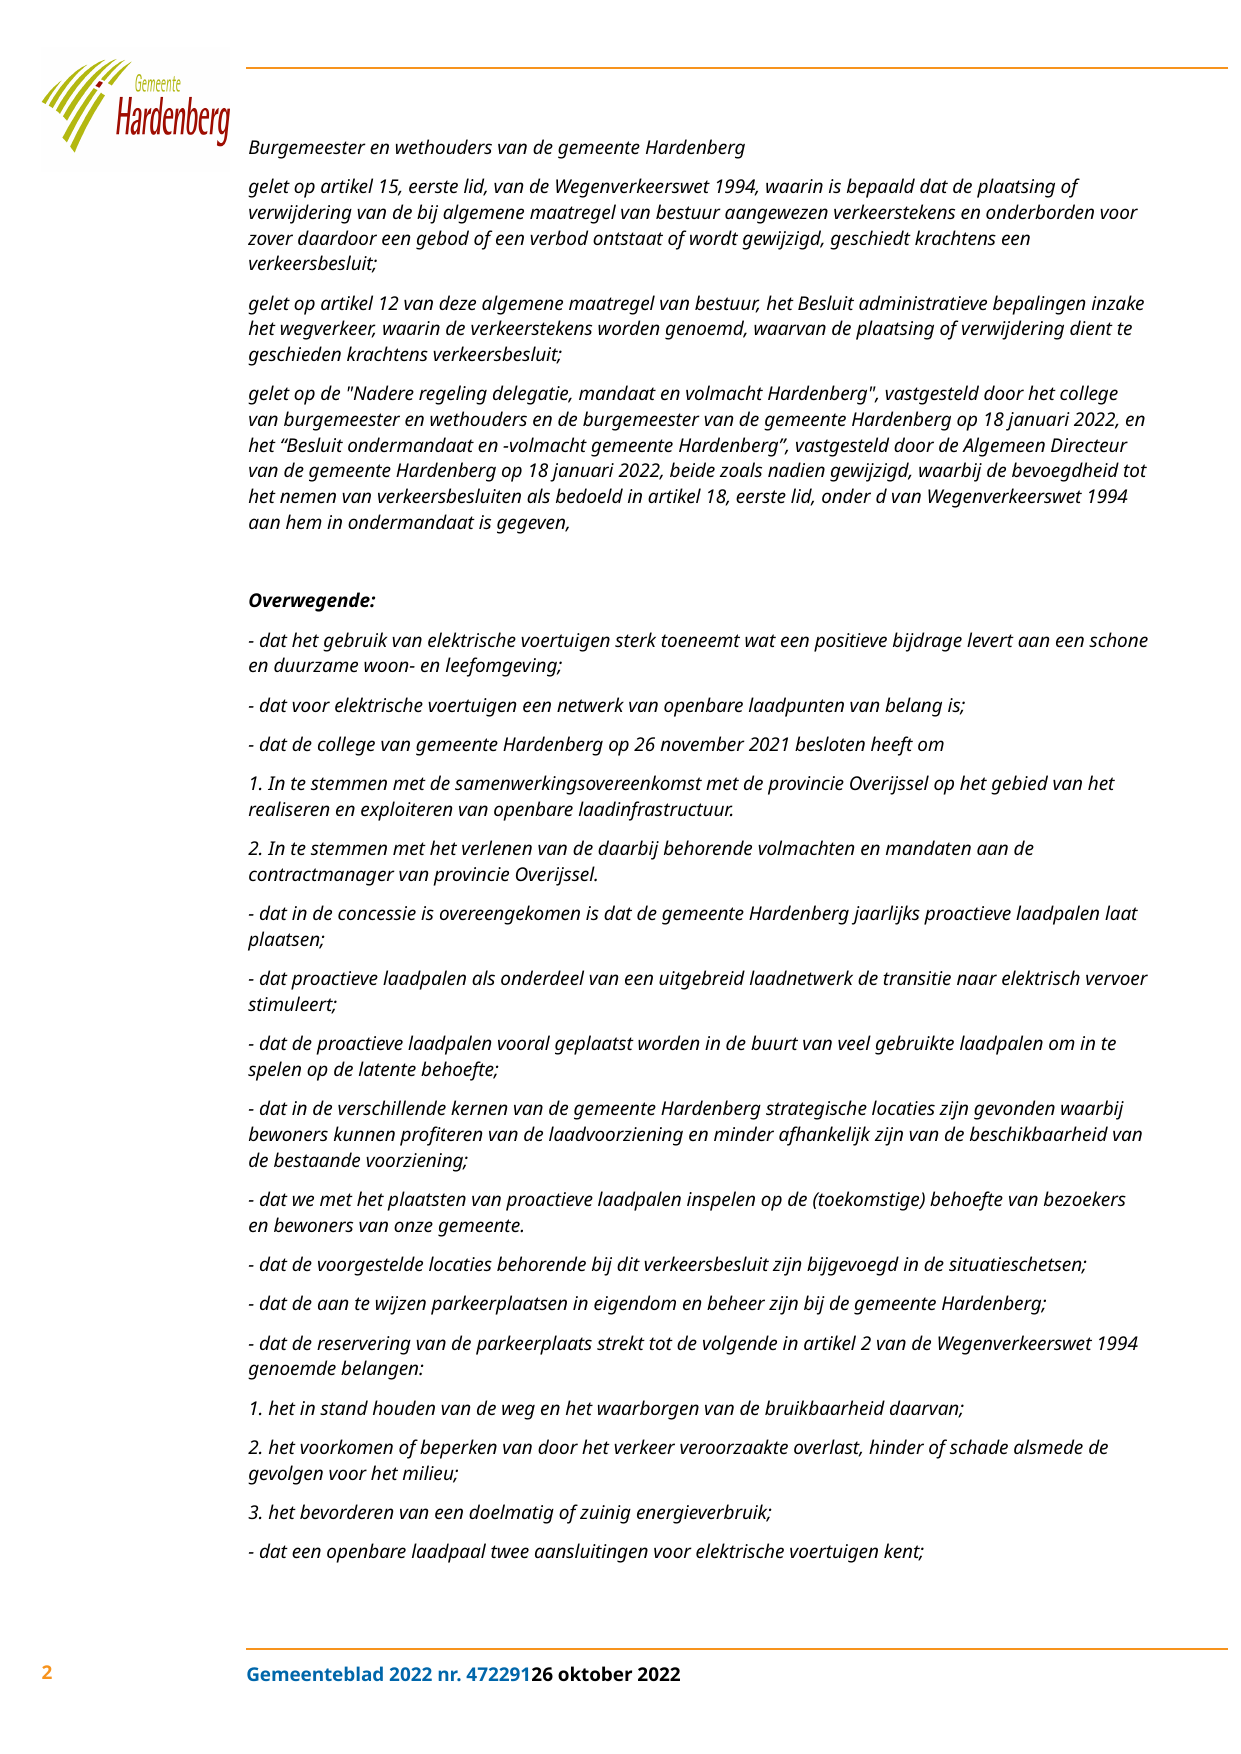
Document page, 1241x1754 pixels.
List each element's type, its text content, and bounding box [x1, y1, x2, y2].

text gelet op artikel 15, eerste lid, van de Wegenverkeerswet 1994, waarin is bepaald dat de plaatsing of verwijdering van de bij algemene maatregel van bestuur aangewezen verkeerstekens en onderborden voor zover daardoor een gebod of een verbod ontstaat of wordt gewijzigd, geschiedt krachtens een verkeersbesluit; [248, 173, 1152, 276]
text - dat de college van gemeente Hardenberg op 26 november 2021 besloten heeft om [248, 731, 1152, 757]
text 2. In te stemmen met het verlenen van de daarbij behorende volmachten en mandaten aan de contractmanager van provincie Overijssel. [248, 836, 1152, 887]
text 1. In te stemmen met de samenwerkingsovereenkomst met de provincie Overijssel op het gebied van het realiseren en exploiteren van openbare laadinfrastructuur. [248, 771, 1152, 822]
text - dat proactieve laadpalen als onderdeel van een uitgebreid laadnetwerk de transitie naar elektrisch vervoer stimuleert; [248, 966, 1152, 1017]
text - dat de reservering van de parkeerplaats strekt tot de volgende in artikel 2 van de Wegenverkeerswet 1994 genoemde belangen: [248, 1330, 1152, 1381]
text - dat we met het plaatsten van proactieve laadpalen inspelen op de (toekomstige) behoefte van bezoekers en bewoners van onze gemeente. [248, 1186, 1152, 1238]
text - dat de voorgestelde locaties behorende bij dit verkeersbesluit zijn bijgevoegd in de situatieschetsen; [248, 1251, 1152, 1277]
text 1. het in stand houden van de weg en het waarborgen van de bruikbaarheid daarvan; [248, 1395, 1152, 1421]
text gelet op de "Nadere regeling delegatie, mandaat en volmacht Hardenberg", vastgesteld door het college van burgemeester en wethouders en de burgemeester van de gemeente Hardenberg op 18 januari 2022, en het “Besluit ondermandaat en -volmacht gemeente Hardenberg”, vastgesteld door de Algemeen Directeur van de gemeente Hardenberg op 18 januari 2022, beide zoals nadien gewijzigd, waarbij de bevoegdheid tot het nemen van verkeersbesluiten als bedoeld in artikel 18, eerste lid, onder d van Wegenverkeerswet 1994 aan hem in ondermandaat is gegeven, [248, 381, 1152, 535]
text - dat de aan te wijzen parkeerplaatsen in eigendom en beheer zijn bij de gemeente Hardenberg; [248, 1291, 1152, 1316]
text - dat het gebruik van elektrische voertuigen sterk toeneemt wat een positieve bijdrage levert aan een schone en duurzame woon- en leefomgeving; [248, 627, 1152, 678]
text gelet op artikel 12 van deze algemene maatregel van bestuur, het Besluit administratieve bepalingen inzake het wegverkeer, waarin de verkeerstekens worden genoemd, waarvan de plaatsing of verwijdering dient te geschieden krachtens verkeersbesluit; [248, 290, 1152, 367]
text Burgemeester en wethouders van de gemeente Hardenberg [248, 134, 1152, 160]
text - dat een openbare laadpaal twee aansluitingen voor elektrische voertuigen kent; [248, 1538, 1152, 1564]
text 2. het voorkomen of beperken van door het verkeer veroorzaakte overlast, hinder of schade alsmede de gevolgen voor het milieu; [248, 1434, 1152, 1486]
text Overwegende: [248, 588, 1152, 613]
text 3. het bevorderen van een doelmatig of zuinig energieverbruik; [248, 1499, 1152, 1525]
text - dat in de verschillende kernen van de gemeente Hardenberg strategische locaties zijn gevonden waarbij bewoners kunnen profiteren van de laadvoorziening en minder afhankelijk zijn van de beschikbaarheid van de bestaande voorziening; [248, 1096, 1152, 1173]
picture [41, 47, 231, 172]
text - dat in de concessie is overeengekomen is dat de gemeente Hardenberg jaarlijks proactieve laadpalen laat plaatsen; [248, 901, 1152, 952]
text - dat de proactieve laadpalen vooral geplaatst worden in de buurt van veel gebruikte laadpalen om in te spelen op de latente behoefte; [248, 1031, 1152, 1082]
text - dat voor elektrische voertuigen een netwerk van openbare laadpunten van belang is; [248, 692, 1152, 718]
